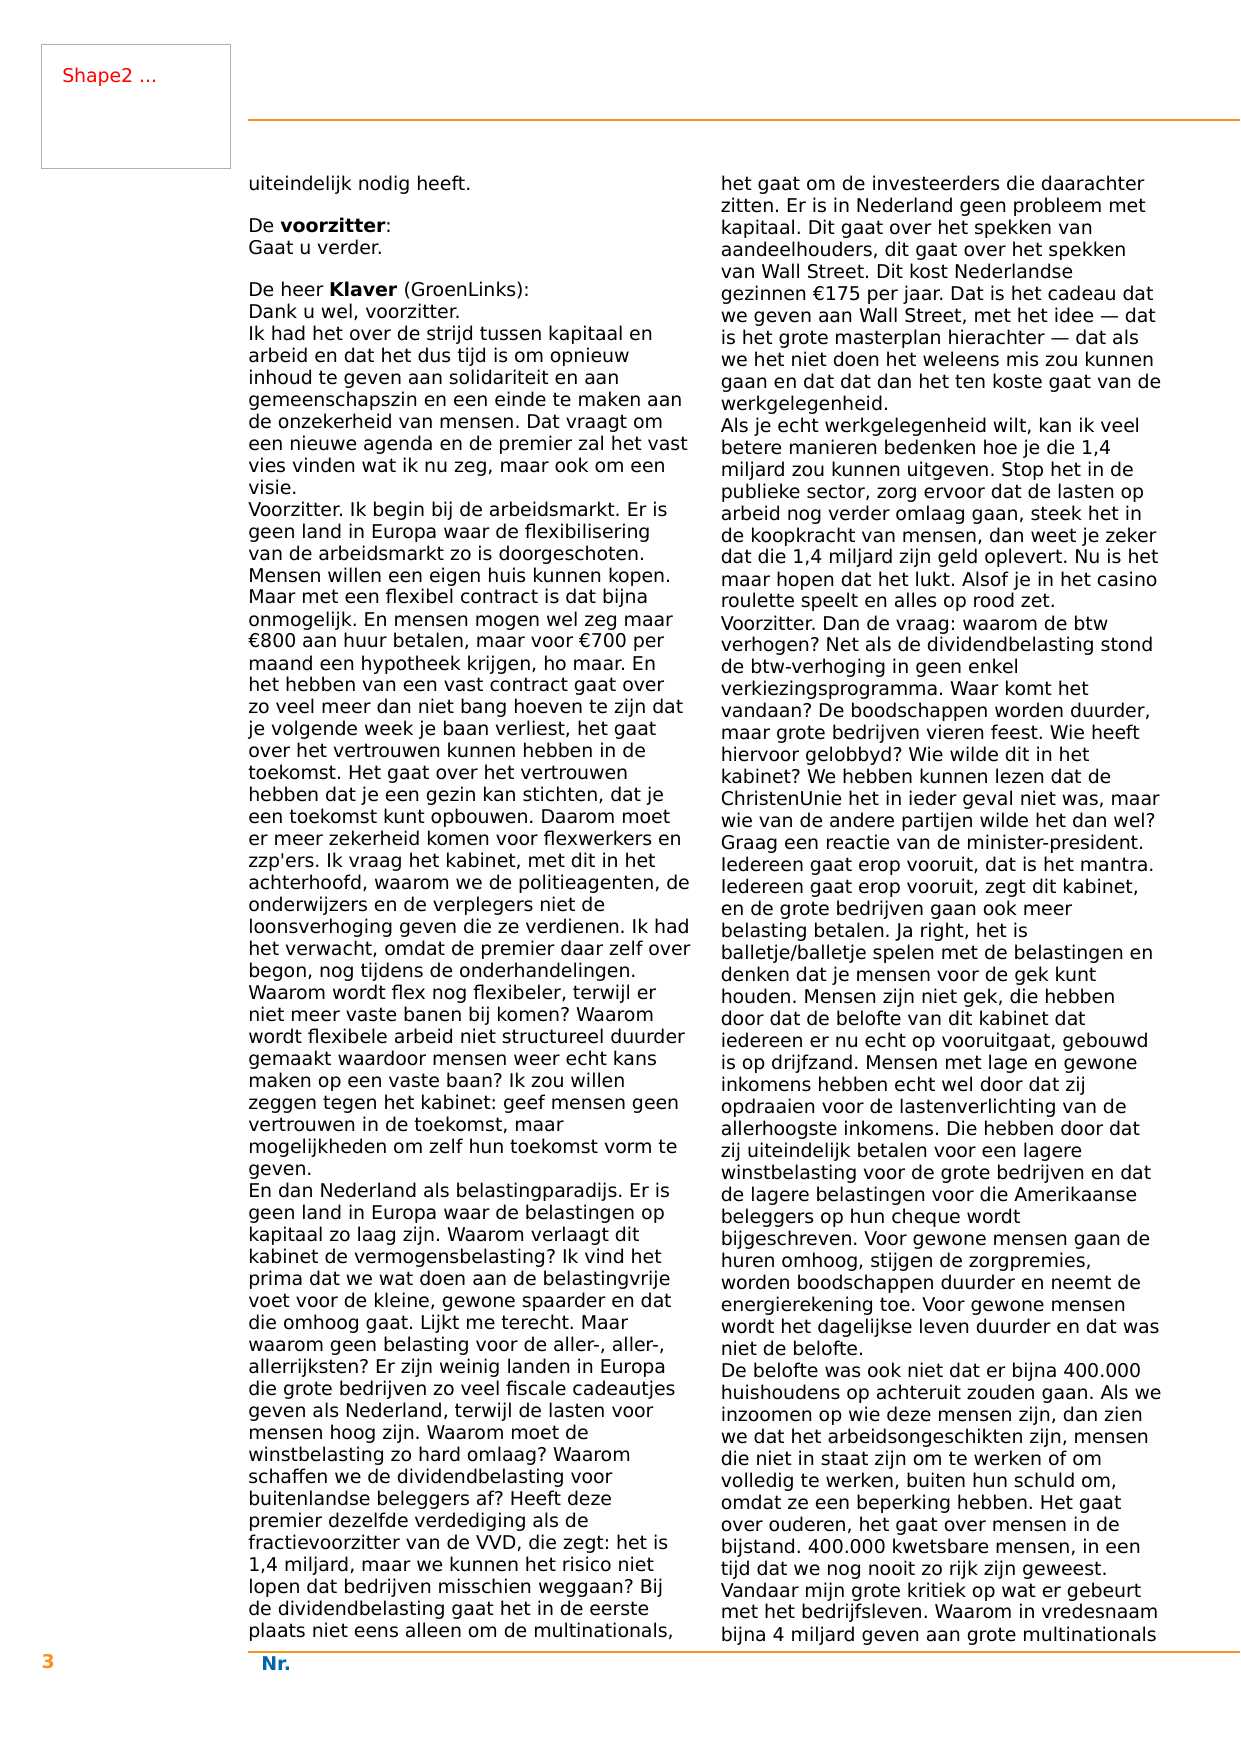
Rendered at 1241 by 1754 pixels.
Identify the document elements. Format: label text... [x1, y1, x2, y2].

text Dank u wel, voorzitter. [248, 301, 691, 323]
text En dan Nederland als belastingparadijs. Er is geen land in Europa waar de belastingen op kapitaal zo laag zijn. Waarom verlaagt dit kabinet de vermogensbelasting? Ik vind het prima dat we wat doen aan de belastingvrije voet voor de kleine, gewone spaarder en dat die omhoog gaat. Lijkt me terecht. Maar waarom geen belasting voor de aller-, aller-, allerrijksten? Er zijn weinig landen in Europa die grote bedrijven zo veel fiscale cadeautjes geven als Nederland, terwijl de lasten voor mensen hoog zijn. Waarom moet de winstbelasting zo hard omlaag? Waarom schaffen we de dividendbelasting voor buitenlandse beleggers af? Heeft deze premier dezelfde verdediging als de fractievoorzitter van de VVD, die zegt: het is 1,4 miljard, maar we kunnen het risico niet lopen dat bedrijven misschien weggaan? Bij de dividendbelasting gaat het in de eerste plaats niet eens alleen om de multinationals, [248, 1180, 691, 1641]
text Voorzitter. Ik begin bij de arbeidsmarkt. Er is geen land in Europa waar de flexibilisering van de arbeidsmarkt zo is doorgeschoten. Mensen willen een eigen huis kunnen kopen. Maar met een flexibel contract is dat bijna onmogelijk. En mensen mogen wel zeg maar €800 aan huur betalen, maar voor €700 per maand een hypotheek krijgen, ho maar. En het hebben van een vast contract gaat over zo veel meer dan niet bang hoeven te zijn dat je volgende week je baan verliest, het gaat over het vertrouwen kunnen hebben in de toekomst. Het gaat over het vertrouwen hebben dat je een gezin kan stichten, dat je een toekomst kunt opbouwen. Daarom moet er meer zekerheid komen voor flexwerkers en zzp'ers. Ik vraag het kabinet, met dit in het achterhoofd, waarom we de politieagenten, de onderwijzers en de verplegers niet de loonsverhoging geven die ze verdienen. Ik had het verwacht, omdat de premier daar zelf over begon, nog tijdens de onderhandelingen. Waarom wordt flex nog flexibeler, terwijl er niet meer vaste banen bij komen? Waarom wordt flexibele arbeid niet structureel duurder gemaakt waardoor mensen weer echt kans maken op een vaste baan? Ik zou willen zeggen tegen het kabinet: geef mensen geen vertrouwen in de toekomst, maar mogelijkheden om zelf hun toekomst vorm te geven. [248, 498, 691, 1180]
text Ik had het over de strijd tussen kapitaal en arbeid en dat het dus tijd is om opnieuw inhoud te geven aan solidariteit en aan gemeenschapszin en een einde te maken aan de onzekerheid van mensen. Dat vraagt om een nieuwe agenda en de premier zal het vast vies vinden wat ik nu zeg, maar ook om een visie. [248, 323, 691, 498]
text uiteindelijk nodig heeft. [248, 173, 691, 195]
text Als je echt werkgelegenheid wilt, kan ik veel betere manieren bedenken hoe je die 1,4 miljard zou kunnen uitgeven. Stop het in de publieke sector, zorg ervoor dat de lasten op arbeid nog verder omlaag gaan, steek het in de koopkracht van mensen, dan weet je zeker dat die 1,4 miljard zijn geld oplevert. Nu is het maar hopen dat het lukt. Alsof je in het casino roulette speelt en alles op rood zet. [721, 414, 1163, 612]
text Gaat u verder. [248, 237, 691, 259]
text De voorzitter: [248, 215, 691, 237]
text het gaat om de investeerders die daarachter zitten. Er is in Nederland geen probleem met kapitaal. Dit gaat over het spekken van aandeelhouders, dit gaat over het spekken van Wall Street. Dit kost Nederlandse gezinnen €175 per jaar. Dat is het cadeau dat we geven aan Wall Street, met het idee — dat is het grote masterplan hierachter — dat als we het niet doen het weleens mis zou kunnen gaan en dat dat dan het ten koste gaat van de werkgelegenheid. [721, 173, 1163, 414]
text De heer Klaver (GroenLinks): [248, 279, 691, 301]
text Iedereen gaat erop vooruit, dat is het mantra. Iedereen gaat erop vooruit, zegt dit kabinet, en de grote bedrijven gaan ook meer belasting betalen. Ja right, het is balletje/balletje spelen met de belastingen en denken dat je mensen voor de gek kunt houden. Mensen zijn niet gek, die hebben door dat de belofte van dit kabinet dat iedereen er nu echt op vooruitgaat, gebouwd is op drijfzand. Mensen met lage en gewone inkomens hebben echt wel door dat zij opdraaien voor de lastenverlichting van de allerhoogste inkomens. Die hebben door dat zij uiteindelijk betalen voor een lagere winstbelasting voor de grote bedrijven en dat de lagere belastingen voor die Amerikaanse beleggers op hun cheque wordt bijgeschreven. Voor gewone mensen gaan de huren omhoog, stijgen de zorgpremies, worden boodschappen duurder en neemt de energierekening toe. Voor gewone mensen wordt het dagelijkse leven duurder en dat was niet de belofte. [721, 854, 1163, 1360]
text De belofte was ook niet dat er bijna 400.000 huishoudens op achteruit zouden gaan. Als we inzoomen op wie deze mensen zijn, dan zien we dat het arbeidsongeschikten zijn, mensen die niet in staat zijn om te werken of om volledig te werken, buiten hun schuld om, omdat ze een beperking hebben. Het gaat over ouderen, het gaat over mensen in de bijstand. 400.000 kwetsbare mensen, in een tijd dat we nog nooit zo rijk zijn geweest. Vandaar mijn grote kritiek op wat er gebeurt met het bedrijfsleven. Waarom in vredesnaam bijna 4 miljard geven aan grote multinationals [721, 1360, 1163, 1645]
text Voorzitter. Dan de vraag: waarom de btw verhogen? Net als de dividendbelasting stond de btw-verhoging in geen enkel verkiezingsprogramma. Waar komt het vandaan? De boodschappen worden duurder, maar grote bedrijven vieren feest. Wie heeft hiervoor gelobbyd? Wie wilde dit in het kabinet? We hebben kunnen lezen dat de ChristenUnie het in ieder geval niet was, maar wie van de andere partijen wilde het dan wel? Graag een reactie van de minister-president. [721, 612, 1163, 854]
